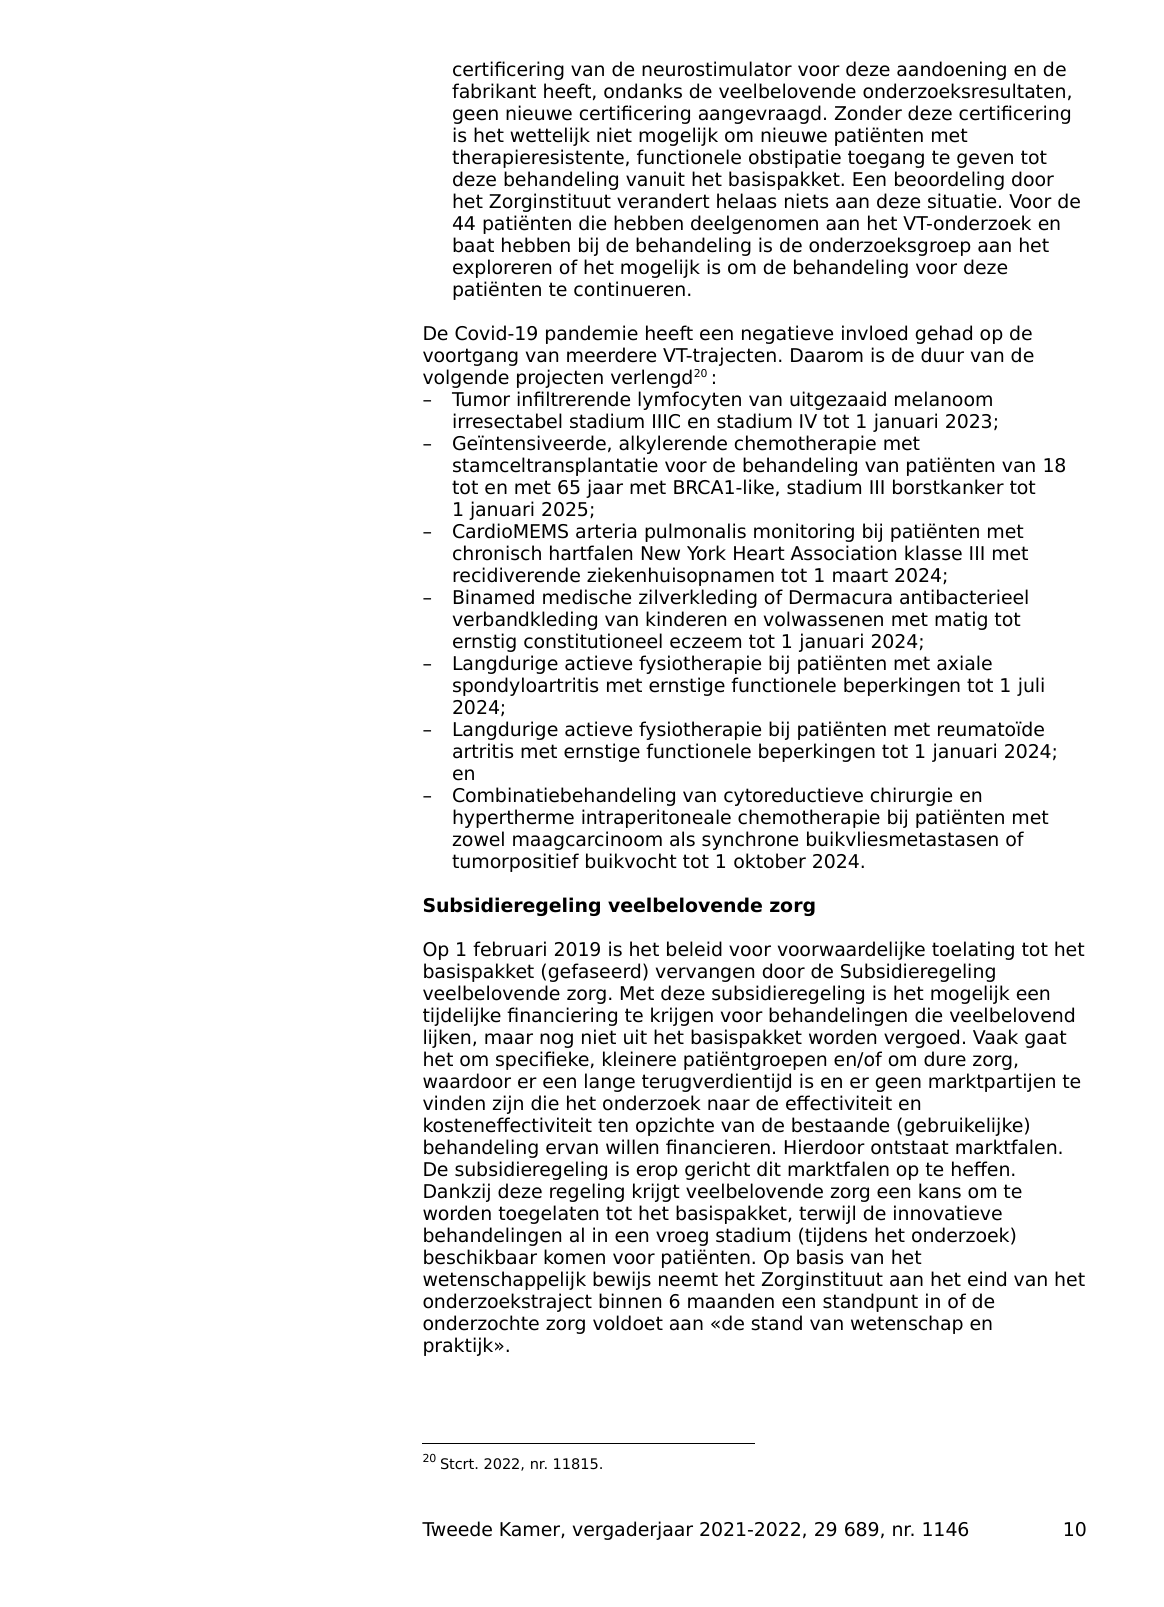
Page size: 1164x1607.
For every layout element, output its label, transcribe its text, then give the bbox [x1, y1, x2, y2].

text De Covid-19 pandemie heeft een negatieve invloed gehad op de voortgang van meerdere VT-trajecten. Daarom is de duur van de volgende projecten verlengd: [422, 323, 1087, 389]
text – CardioMEMS arteria pulmonalis monitoring bij patiënten met chronisch hartfalen New York Heart Association klasse III met recidiverende ziekenhuisopnamen tot 1 maart 2024; [422, 521, 1087, 587]
subtitle Subsidieregeling veelbelovende zorg [422, 895, 1087, 917]
text – Combinatiebehandeling van cytoreductieve chirurgie en hypertherme intraperitoneale chemotherapie bij patiënten met zowel maagcarcinoom als synchrone buikvliesmetastasen of tumorpositief buikvocht tot 1 oktober 2024. [422, 784, 1087, 872]
text certificering van de neurostimulator voor deze aandoening en de fabrikant heeft, ondanks de veelbelovende onderzoeksresultaten, geen nieuwe certificering aangevraagd. Zonder deze certificering is het wettelijk niet mogelijk om nieuwe patiënten met therapieresistente, functionele obstipatie toegang te geven tot deze behandeling vanuit het basispakket. Een beoordeling door het Zorginstituut verandert helaas niets aan deze situatie. Voor de 44 patiënten die hebben deelgenomen aan het VT-onderzoek en baat hebben bij de behandeling is de onderzoeksgroep aan het exploreren of het mogelijk is om de behandeling voor deze patiënten te continueren. [452, 59, 1087, 301]
text – Binamed medische zilverkleding of Dermacura antibacterieel verbandkleding van kinderen en volwassenen met matig tot ernstig constitutioneel eczeem tot 1 januari 2024; [422, 587, 1087, 653]
text Stcrt. 2022, nr. 11815. [422, 1452, 1087, 1474]
text – Geïntensiveerde, alkylerende chemotherapie met stamceltransplantatie voor de behandeling van patiënten van 18 tot en met 65 jaar met BRCA1-like, stadium III borstkanker tot 1 januari 2025; [422, 433, 1087, 521]
text – Tumor infiltrerende lymfocyten van uitgezaaid melanoom irresectabel stadium IIIC en stadium IV tot 1 januari 2023; [422, 389, 1087, 433]
text – Langdurige actieve fysiotherapie bij patiënten met reumatoïde artritis met ernstige functionele beperkingen tot 1 januari 2024; en [422, 719, 1087, 784]
text – Langdurige actieve fysiotherapie bij patiënten met axiale spondyloartritis met ernstige functionele beperkingen tot 1 juli 2024; [422, 653, 1087, 719]
text Op 1 februari 2019 is het beleid voor voorwaardelijke toelating tot het basispakket (gefaseerd) vervangen door de Subsidieregeling veelbelovende zorg. Met deze subsidieregeling is het mogelijk een tijdelijke financiering te krijgen voor behandelingen die veelbelovend lijken, maar nog niet uit het basispakket worden vergoed. Vaak gaat het om specifieke, kleinere patiëntgroepen en/of om dure zorg, waardoor er een lange terugverdientijd is en er geen marktpartijen te vinden zijn die het onderzoek naar de effectiviteit en kosteneffectiviteit ten opzichte van de bestaande (gebruikelijke) behandeling ervan willen financieren. Hierdoor ontstaat marktfalen. De subsidieregeling is erop gericht dit marktfalen op te heffen. Dankzij deze regeling krijgt veelbelovende zorg een kans om te worden toegelaten tot het basispakket, terwijl de innovatieve behandelingen al in een vroeg stadium (tijdens het onderzoek) beschikbaar komen voor patiënten. Op basis van het wetenschappelijk bewijs neemt het Zorginstituut aan het eind van het onderzoekstraject binnen 6 maanden een standpunt in of de onderzochte zorg voldoet aan «de stand van wetenschap en praktijk». [422, 939, 1087, 1356]
